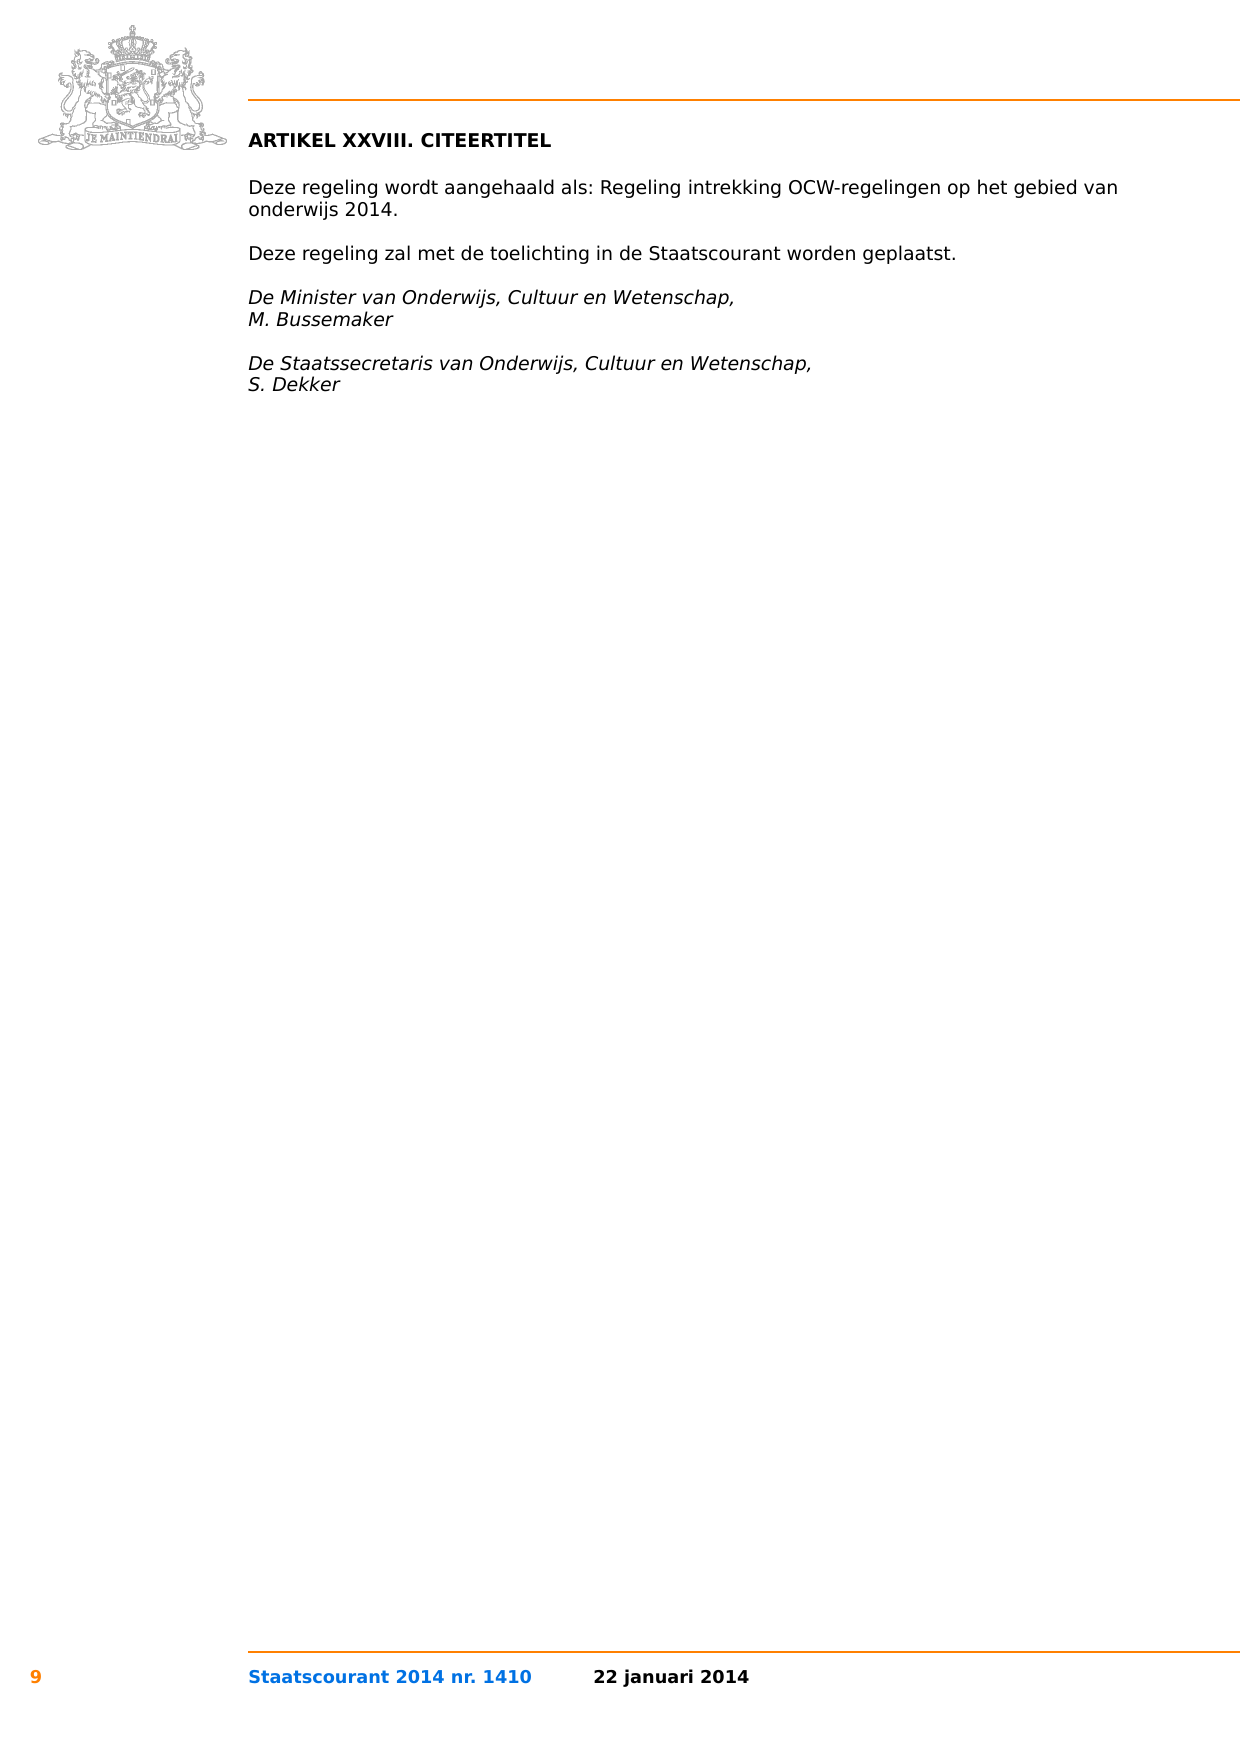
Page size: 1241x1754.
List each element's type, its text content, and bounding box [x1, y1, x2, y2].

text De Staatssecretaris van Onderwijs, Cultuur en Wetenschap, S. Dekker [248, 352, 1163, 396]
text Deze regeling zal met de toelichting in de Staatscourant worden geplaatst. [248, 243, 1163, 265]
picture [38, 25, 227, 150]
text De Minister van Onderwijs, Cultuur en Wetenschap, M. Bussemaker [248, 287, 1163, 331]
subtitle ARTIKEL XXVIII. CITEERTITEL [248, 130, 1163, 152]
text Deze regeling wordt aangehaald als: Regeling intrekking OCW-regelingen op het gebied van onderwijs 2014. [248, 177, 1163, 221]
